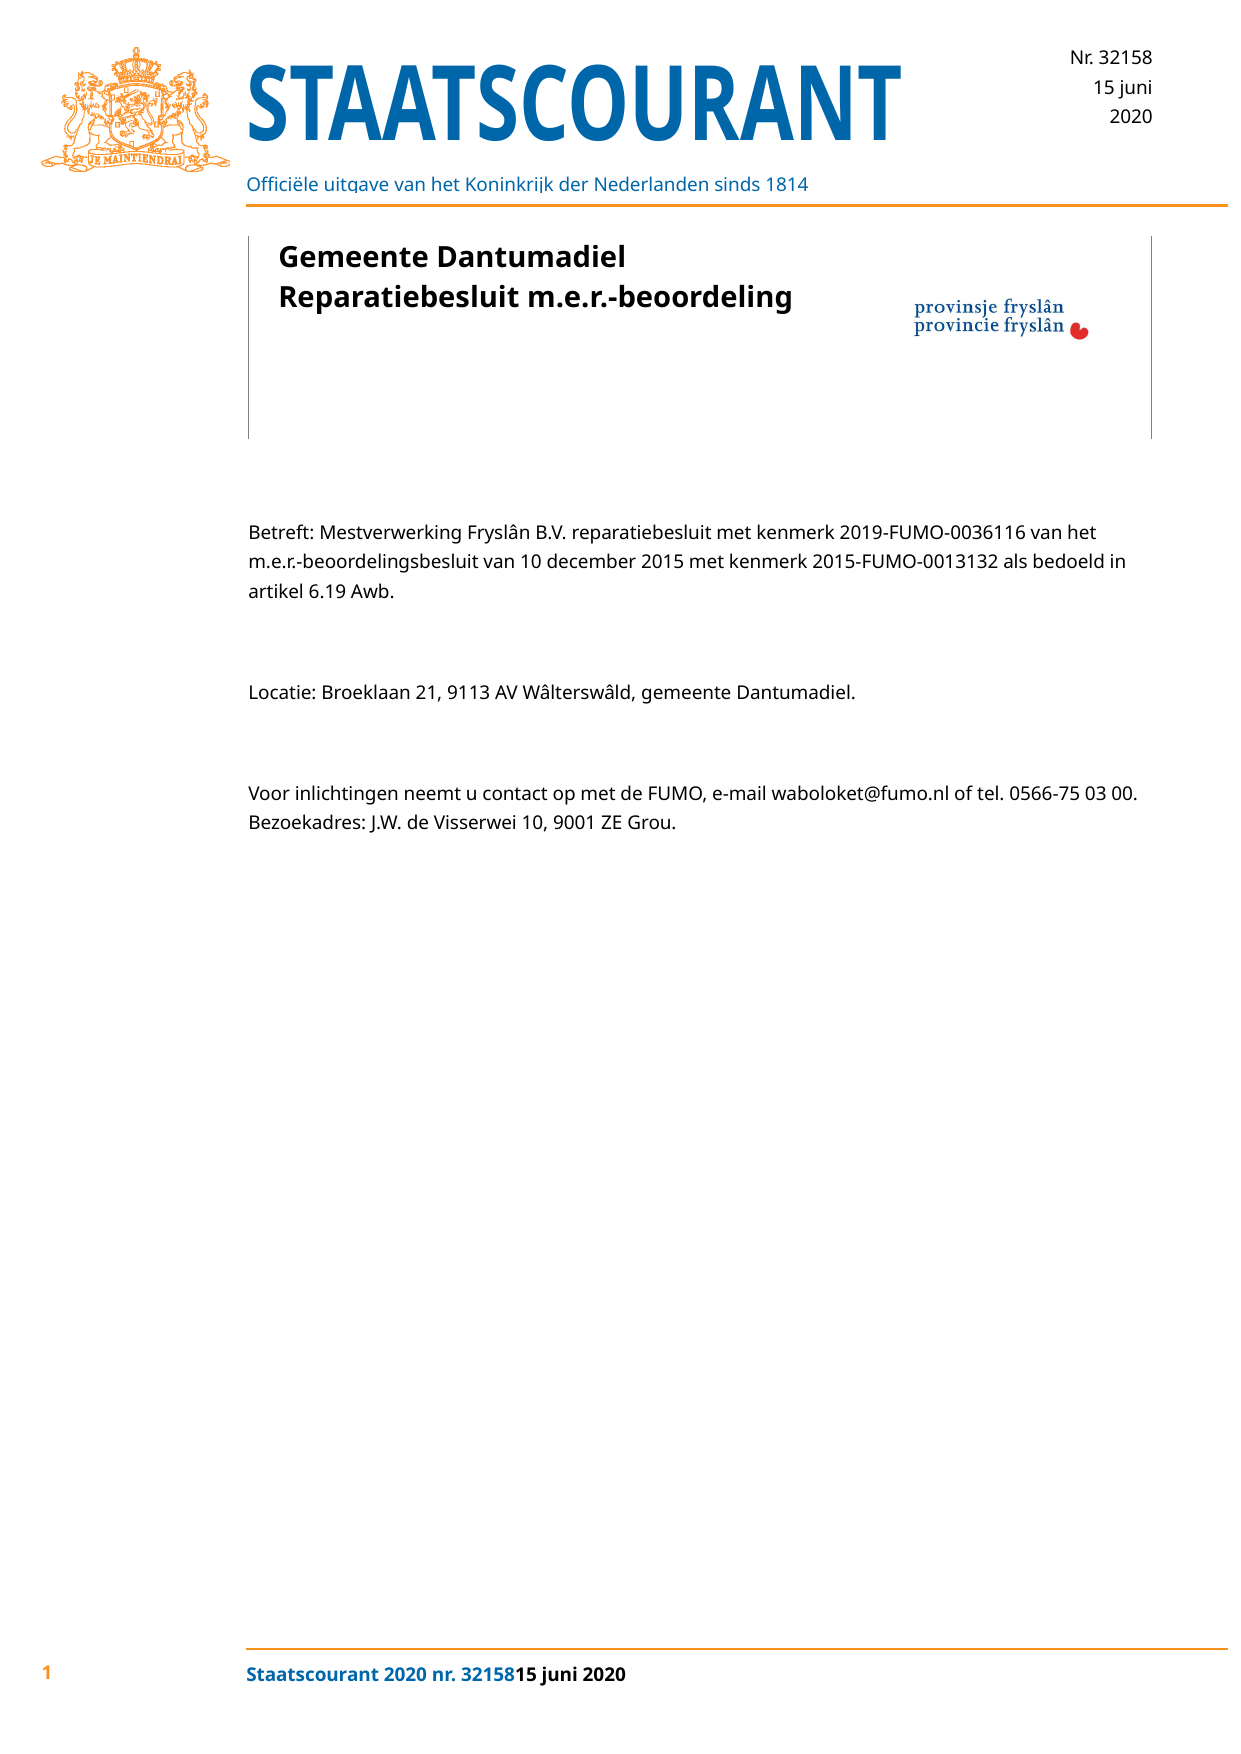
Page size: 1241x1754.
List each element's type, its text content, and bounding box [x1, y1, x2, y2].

picture [41, 47, 231, 172]
text Voor inlichtingen neemt u contact op met de FUMO, e-mail waboloket@fumo.nl of tel. 0566-75 03 00. Bezoekadres: J.W. de Visserwei 10, 9001 ZE Grou. [248, 780, 1152, 835]
table_header Gemeente Dantumadiel Reparatiebesluit m.e.r.-beoordeling [249, 236, 850, 439]
table_header [850, 236, 912, 413]
picture [912, 236, 1090, 414]
text Locatie: Broeklaan 21, 9113 AV Wâlterswâld, gemeente Dantumadiel. [248, 679, 1152, 705]
table_header [850, 414, 1151, 439]
table_header [1090, 236, 1151, 413]
text Betreft: Mestverwerking Fryslân B.V. reparatiebesluit met kenmerk 2019-FUMO-0036116 van het m.e.r.-beoordelingsbesluit van 10 december 2015 met kenmerk 2015-FUMO-0013132 als bedoeld in artikel 6.19 Awb. [248, 519, 1152, 604]
